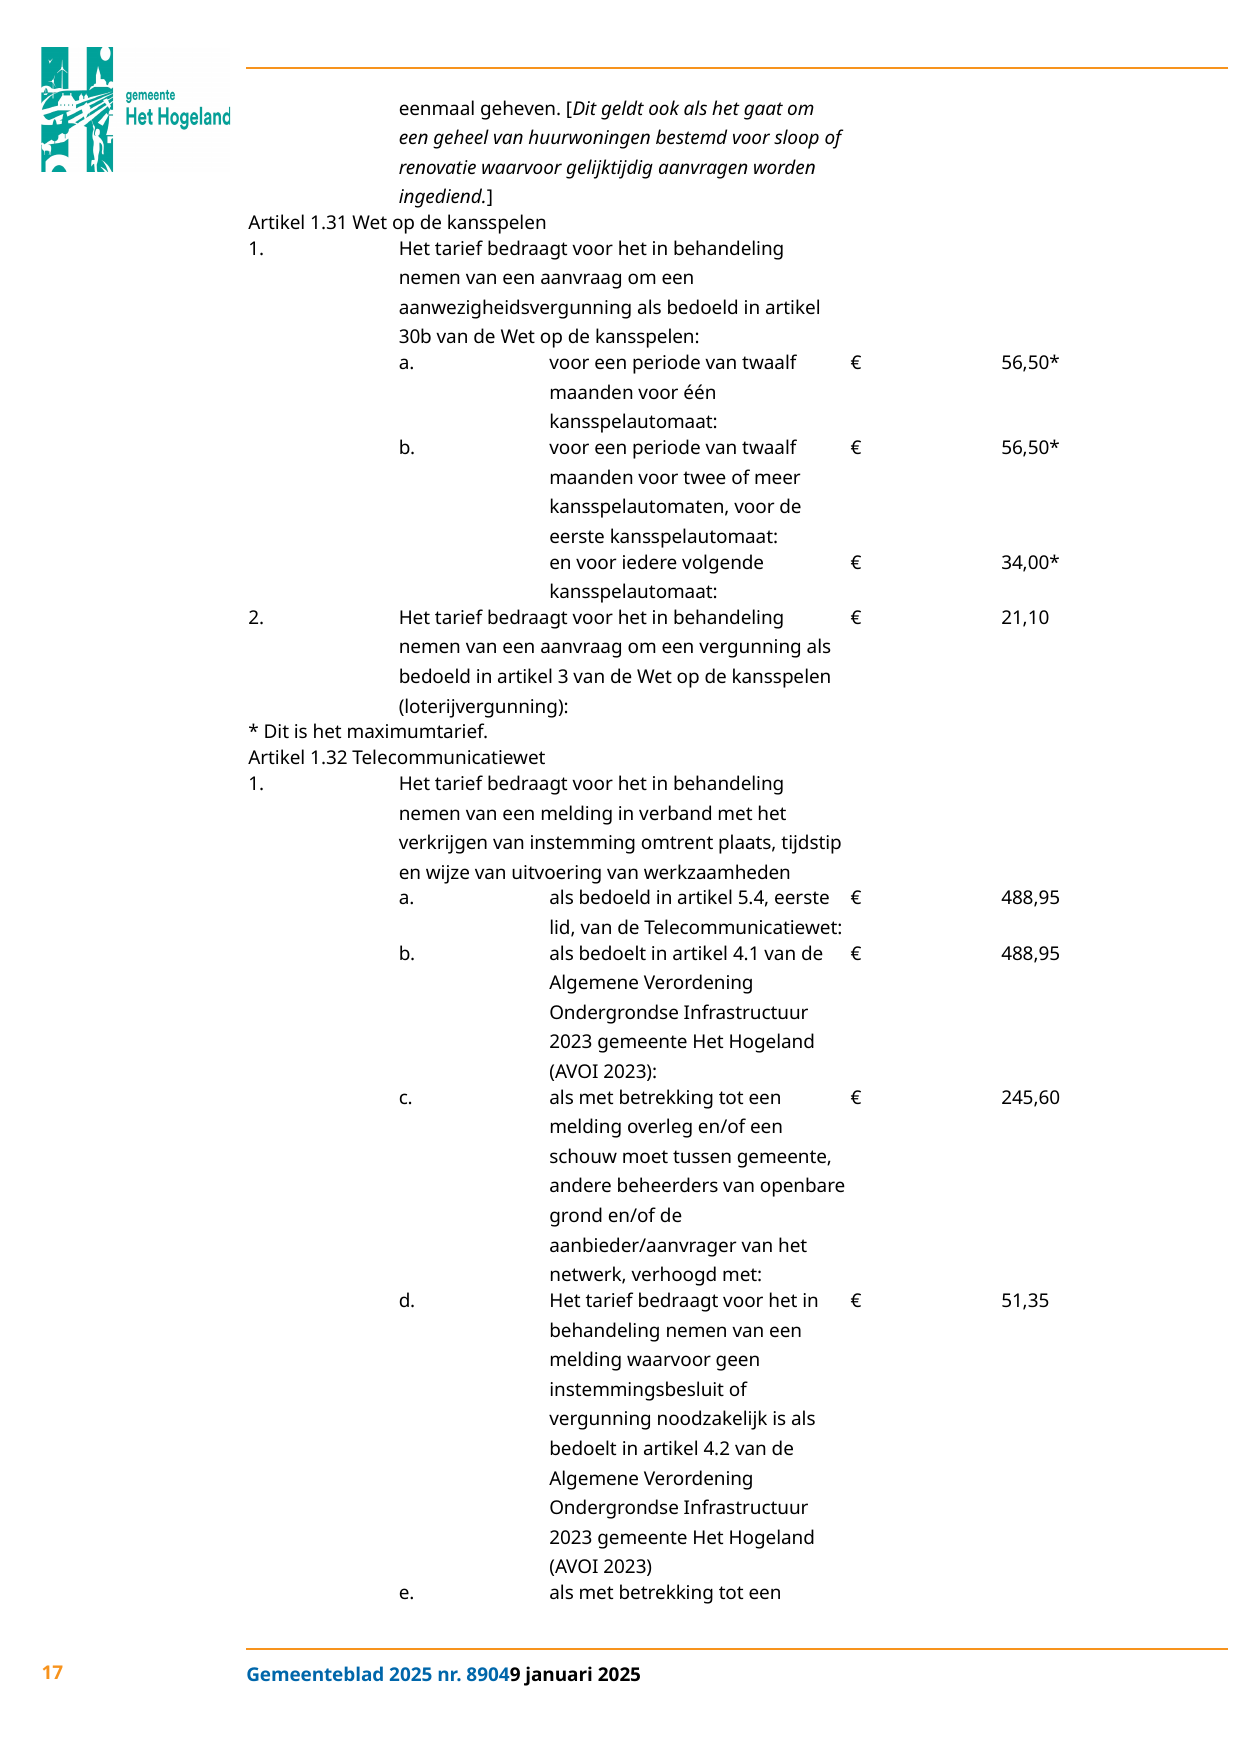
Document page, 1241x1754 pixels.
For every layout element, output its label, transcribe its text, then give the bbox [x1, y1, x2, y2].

table_cell [850, 770, 1001, 884]
table_cell € [850, 885, 1001, 940]
table_cell als met betrekking tot een [549, 1579, 850, 1605]
table_cell en voor iedere volgende kansspelautomaat: [549, 549, 850, 604]
table_cell [1001, 770, 1152, 884]
table_cell voor een periode van twaalf maanden voor één kansspelautomaat: [549, 350, 850, 434]
table_cell als bedoeld in artikel 5.4, eerste lid, van de Telecommunicatiewet: [549, 885, 850, 940]
table_cell b. [399, 434, 549, 549]
table_cell [248, 1287, 398, 1579]
table_cell Artikel 1.32 Telecommunicatiewet [248, 744, 850, 770]
table_cell [248, 549, 398, 604]
table_cell als bedoelt in artikel 4.1 van de Algemene Verordening Ondergrondse Infrastructuur 2023 gemeente Het Hogeland (AVOI 2023): [549, 940, 850, 1084]
table_cell 51,35 [1001, 1287, 1152, 1579]
table_cell Het tarief bedraagt voor het in behandeling nemen van een aanvraag om een vergunning als bedoeld in artikel 3 van de Wet op de kansspelen (loterijvergunning): [399, 604, 850, 719]
table_cell [248, 940, 398, 1084]
table_cell d. [399, 1287, 549, 1579]
table_cell 1. [248, 770, 398, 884]
table_cell € [850, 1084, 1001, 1287]
table_cell 488,95 [1001, 885, 1152, 940]
table_cell Het tarief bedraagt voor het in behandeling nemen van een melding waarvoor geen instemmingsbesluit of vergunning noodzakelijk is als bedoelt in artikel 4.2 van de Algemene Verordening Ondergrondse Infrastructuur 2023 gemeente Het Hogeland (AVOI 2023) [549, 1287, 850, 1579]
table_cell Het tarief bedraagt voor het in behandeling nemen van een melding in verband met het verkrijgen van instemming omtrent plaats, tijdstip en wijze van uitvoering van werkzaamheden [399, 770, 850, 884]
table_cell e. [399, 1579, 549, 1605]
table_cell c. [399, 1084, 549, 1287]
table_cell [248, 885, 398, 940]
table_cell 21,10 [1001, 604, 1152, 719]
table_cell [1001, 1579, 1152, 1605]
picture [41, 47, 231, 172]
table_cell [850, 744, 1001, 770]
table_cell voor een periode van twaalf maanden voor twee of meer kansspelautomaten, voor de eerste kansspelautomaat: [549, 434, 850, 549]
table_cell b. [399, 940, 549, 1084]
table_cell 1. [248, 235, 398, 349]
table_cell 245,60 [1001, 1084, 1152, 1287]
table_cell 34,00* [1001, 549, 1152, 604]
table_cell 488,95 [1001, 940, 1152, 1084]
table_cell [1001, 209, 1152, 235]
table_cell [248, 350, 398, 434]
table_cell [850, 1579, 1001, 1605]
table_cell € [850, 604, 1001, 719]
table_cell eenmaal geheven. [Dit geldt ook als het gaat om een geheel van huurwoningen bestemd voor sloop of renovatie waarvoor gelijktijdig aanvragen worden ingediend.] [399, 95, 850, 209]
table_cell € [850, 1287, 1001, 1579]
table_cell € [850, 549, 1001, 604]
table_cell [1001, 235, 1152, 349]
table_cell € [850, 940, 1001, 1084]
table_cell 56,50* [1001, 350, 1152, 434]
table_cell a. [399, 350, 549, 434]
table_cell [1001, 744, 1152, 770]
table_cell [1001, 719, 1152, 744]
table_cell [850, 209, 1001, 235]
table_cell * Dit is het maximumtarief. [248, 719, 1001, 744]
table_cell Het tarief bedraagt voor het in behandeling nemen van een aanvraag om een aanwezigheidsvergunning als bedoeld in artikel 30b van de Wet op de kansspelen: [399, 235, 850, 349]
table_cell [850, 95, 1001, 209]
table_cell [248, 95, 398, 209]
table_cell 2. [248, 604, 398, 719]
table_cell [850, 235, 1001, 349]
table_cell € [850, 434, 1001, 549]
table_cell Artikel 1.31 Wet op de kansspelen [248, 209, 850, 235]
table_cell 56,50* [1001, 434, 1152, 549]
table_cell € [850, 350, 1001, 434]
table_cell a. [399, 885, 549, 940]
table_cell [248, 434, 398, 549]
table_cell als met betrekking tot een melding overleg en/of een schouw moet tussen gemeente, andere beheerders van openbare grond en/of de aanbieder/aanvrager van het netwerk, verhoogd met: [549, 1084, 850, 1287]
table_cell [248, 1084, 398, 1287]
table_cell [1001, 95, 1152, 209]
table_cell [248, 1579, 398, 1605]
table_cell [399, 549, 549, 604]
